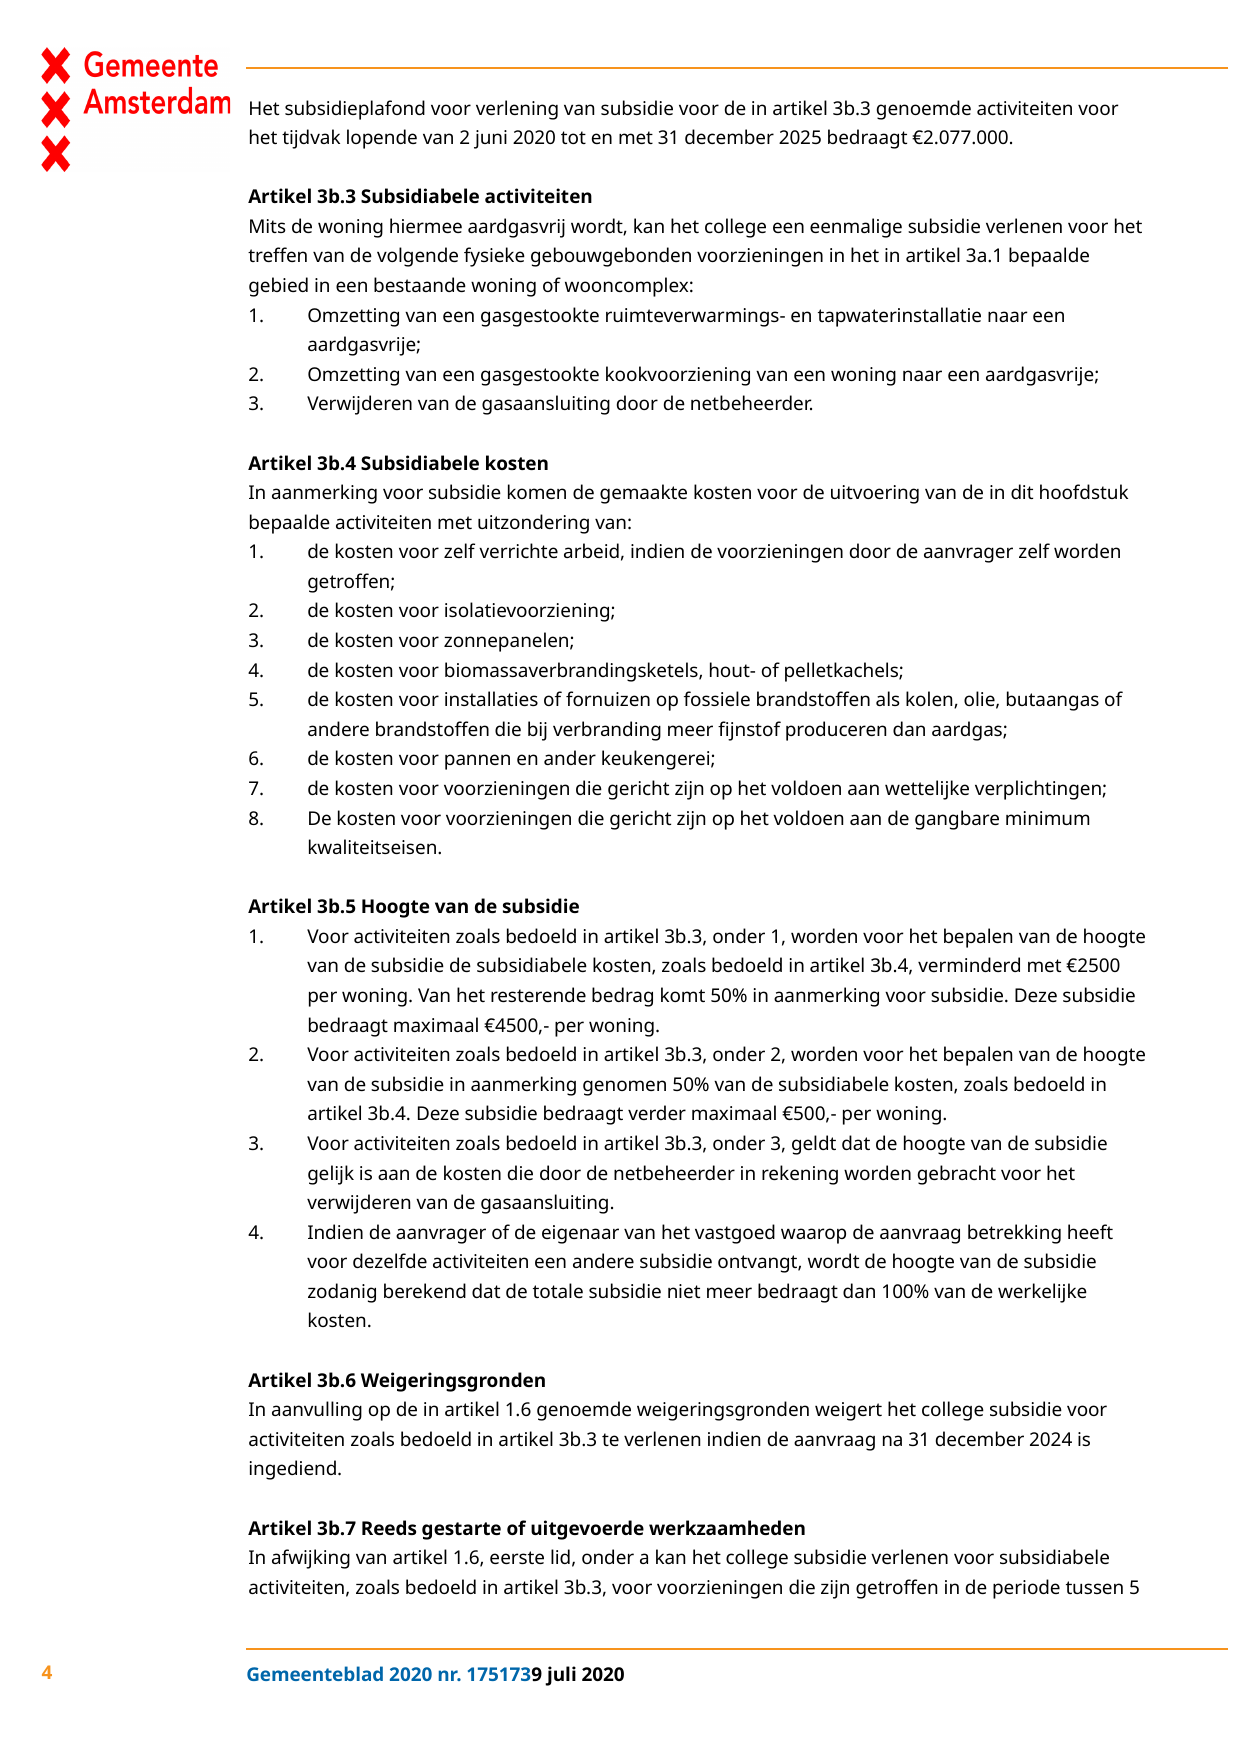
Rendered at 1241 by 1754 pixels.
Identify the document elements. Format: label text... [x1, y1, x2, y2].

text Artikel 3b.7 Reeds gestarte of uitgevoerde werkzaamheden [248, 1515, 1152, 1541]
list Omzetting van een gasgestookte kookvoorziening van een woning naar een aardgasvrije; [248, 361, 1152, 387]
text Artikel 3b.5 Hoogte van de subsidie [248, 893, 1152, 919]
list de kosten voor isolatievoorziening; [248, 598, 1152, 623]
text In afwijking van artikel 1.6, eerste lid, onder a kan het college subsidie verlenen voor subsidiabele activiteiten, zoals bedoeld in artikel 3b.3, voor voorzieningen die zijn getroffen in de periode tussen 5 [248, 1544, 1152, 1600]
text Artikel 3b.3 Subsidiabele activiteiten [248, 183, 1152, 209]
list Verwijderen van de gasaansluiting door de netbeheerder. [248, 391, 1152, 416]
text Artikel 3b.4 Subsidiabele kosten [248, 450, 1152, 476]
list Voor activiteiten zoals bedoeld in artikel 3b.3, onder 2, worden voor het bepalen van de hoogte van de subsidie in aanmerking genomen 50% van de subsidiabele kosten, zoals bedoeld in artikel 3b.4. Deze subsidie bedraagt verder maximaal €500,- per woning. [248, 1041, 1152, 1126]
picture [41, 47, 231, 172]
list de kosten voor installaties of fornuizen op fossiele brandstoffen als kolen, olie, butaangas of andere brandstoffen die bij verbranding meer fijnstof produceren dan aardgas; [248, 686, 1152, 742]
list Voor activiteiten zoals bedoeld in artikel 3b.3, onder 3, geldt dat de hoogte van de subsidie gelijk is aan de kosten die door de netbeheerder in rekening worden gebracht voor het verwijderen van de gasaansluiting. [248, 1130, 1152, 1215]
text In aanmerking voor subsidie komen de gemaakte kosten voor de uitvoering van de in dit hoofdstuk bepaalde activiteiten met uitzondering van: [248, 479, 1152, 535]
list de kosten voor voorzieningen die gericht zijn op het voldoen aan wettelijke verplichtingen; [248, 775, 1152, 801]
list Indien de aanvrager of de eigenaar van het vastgoed waarop de aanvraag betrekking heeft voor dezelfde activiteiten een andere subsidie ontvangt, wordt de hoogte van de subsidie zodanig berekend dat de totale subsidie niet meer bedraagt dan 100% van de werkelijke kosten. [248, 1219, 1152, 1333]
text Artikel 3b.6 Weigeringsgronden [248, 1367, 1152, 1393]
list de kosten voor pannen en ander keukengerei; [248, 746, 1152, 771]
list Voor activiteiten zoals bedoeld in artikel 3b.3, onder 1, worden voor het bepalen van de hoogte van de subsidie de subsidiabele kosten, zoals bedoeld in artikel 3b.4, verminderd met €2500 per woning. Van het resterende bedrag komt 50% in aanmerking voor subsidie. Deze subsidie bedraagt maximaal €4500,- per woning. [248, 923, 1152, 1038]
text Het subsidieplafond voor verlening van subsidie voor de in artikel 3b.3 genoemde activiteiten voor het tijdvak lopende van 2 juni 2020 tot en met 31 december 2025 bedraagt €2.077.000. [248, 95, 1152, 150]
list de kosten voor zonnepanelen; [248, 627, 1152, 653]
list de kosten voor biomassaverbrandingsketels, hout- of pelletkachels; [248, 657, 1152, 683]
list de kosten voor zelf verrichte arbeid, indien de voorzieningen door de aanvrager zelf worden getroffen; [248, 538, 1152, 594]
text Mits de woning hiermee aardgasvrij wordt, kan het college een eenmalige subsidie verlenen voor het treffen van de volgende fysieke gebouwgebonden voorzieningen in het in artikel 3a.1 bepaalde gebied in een bestaande woning of wooncomplex: [248, 213, 1152, 298]
list De kosten voor voorzieningen die gericht zijn op het voldoen aan de gangbare minimum kwaliteitseisen. [248, 805, 1152, 860]
list Omzetting van een gasgestookte ruimteverwarmings- en tapwaterinstallatie naar een aardgasvrije; [248, 302, 1152, 357]
text In aanvulling op de in artikel 1.6 genoemde weigeringsgronden weigert het college subsidie voor activiteiten zoals bedoeld in artikel 3b.3 te verlenen indien de aanvraag na 31 december 2024 is ingediend. [248, 1396, 1152, 1481]
